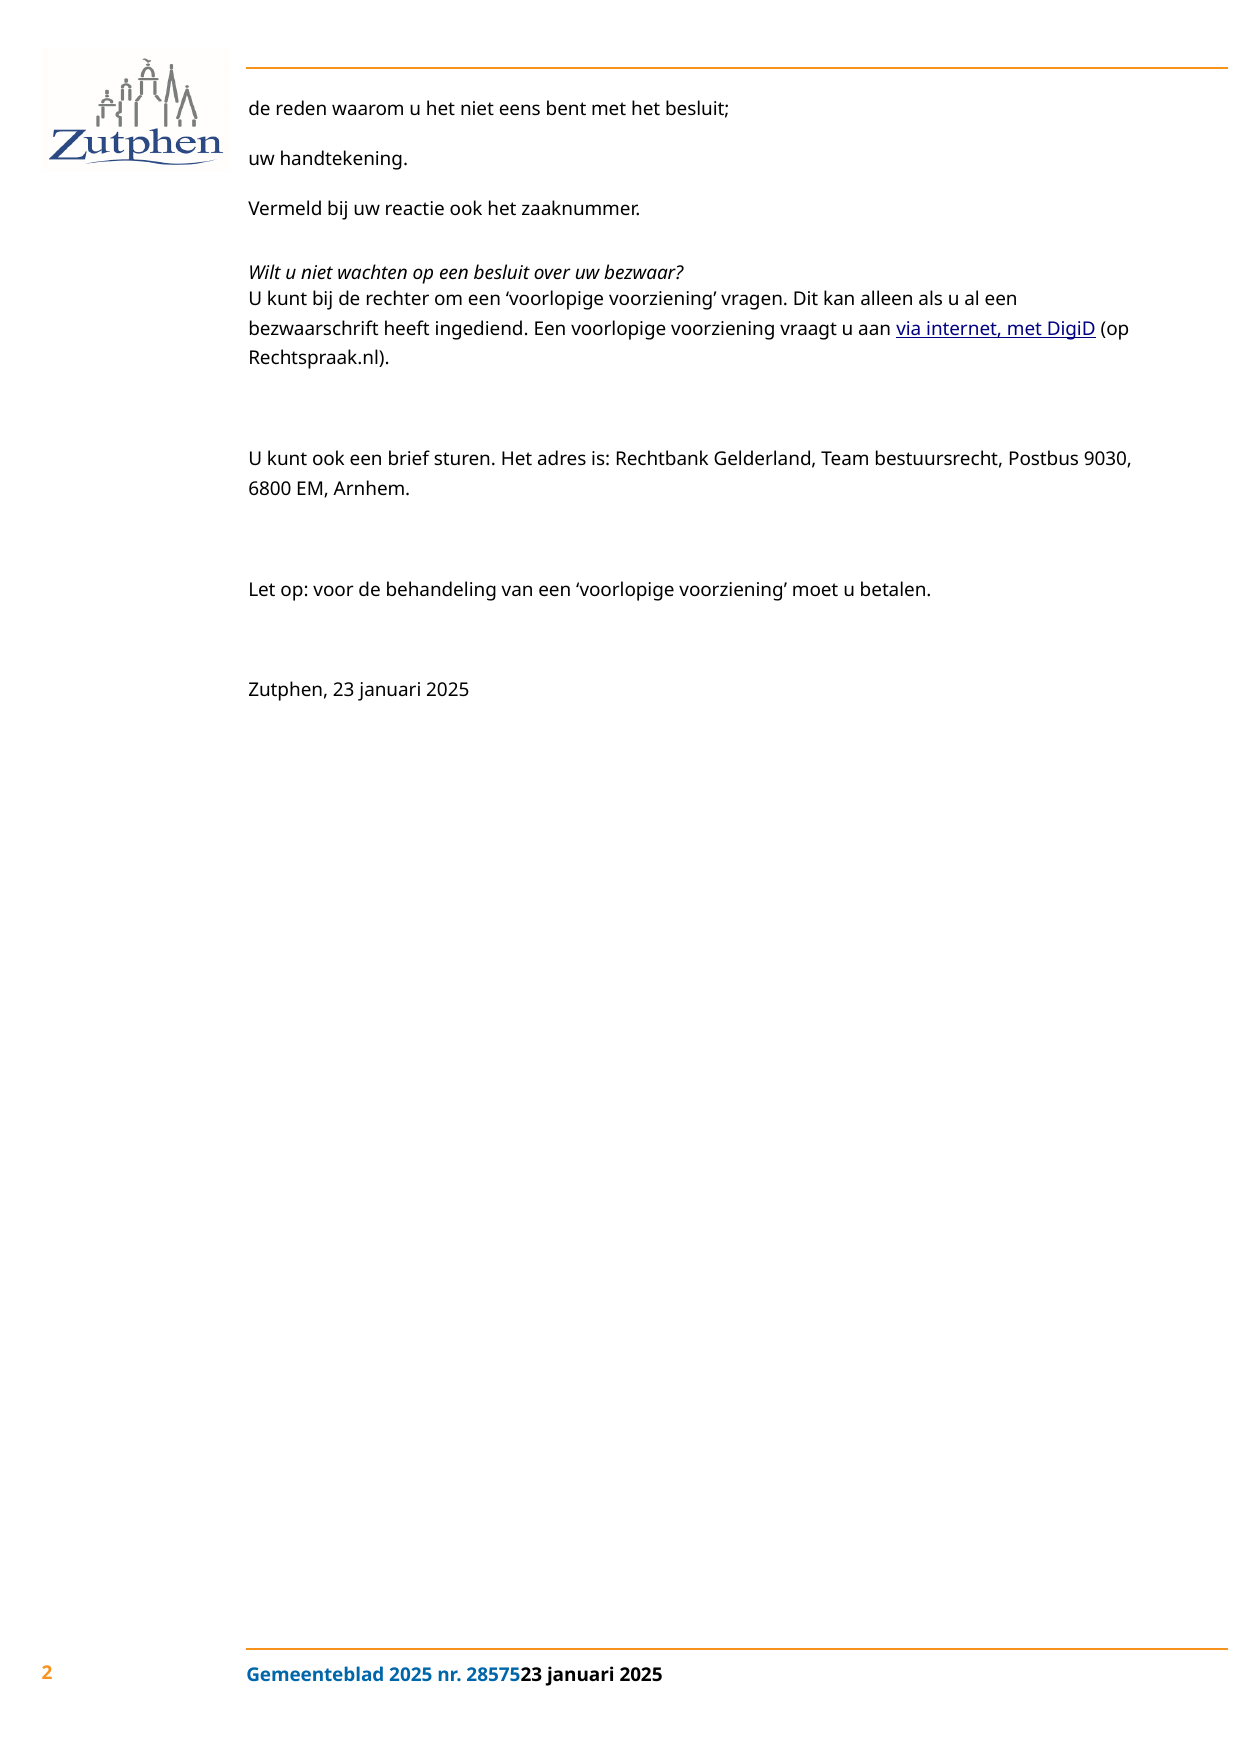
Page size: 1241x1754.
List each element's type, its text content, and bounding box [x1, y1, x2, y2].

text Wilt u niet wachten op een besluit over uw bezwaar? [248, 259, 1152, 285]
text de reden waarom u het niet eens bent met het besluit; [248, 95, 1152, 121]
text Zutphen, 23 januari 2025 [248, 677, 1152, 702]
text Let op: voor de behandeling van een ‘voorlopige voorziening’ moet u betalen. [248, 576, 1152, 601]
text U kunt bij de rechter om een ‘voorlopige voorziening’ vragen. Dit kan alleen als u al een bezwaarschrift heeft ingediend. Een voorlopige voorziening vraagt u aan via internet, met DigiD (op Rechtspraak.nl). [248, 285, 1152, 370]
text Vermeld bij uw reactie ook het zaaknummer. [248, 196, 1152, 221]
text uw handtekening. [248, 145, 1152, 171]
picture [41, 47, 231, 172]
text U kunt ook een brief sturen. Het adres is: Rechtbank Gelderland, Team bestuursrecht, Postbus 9030, 6800 EM, Arnhem. [248, 445, 1152, 501]
